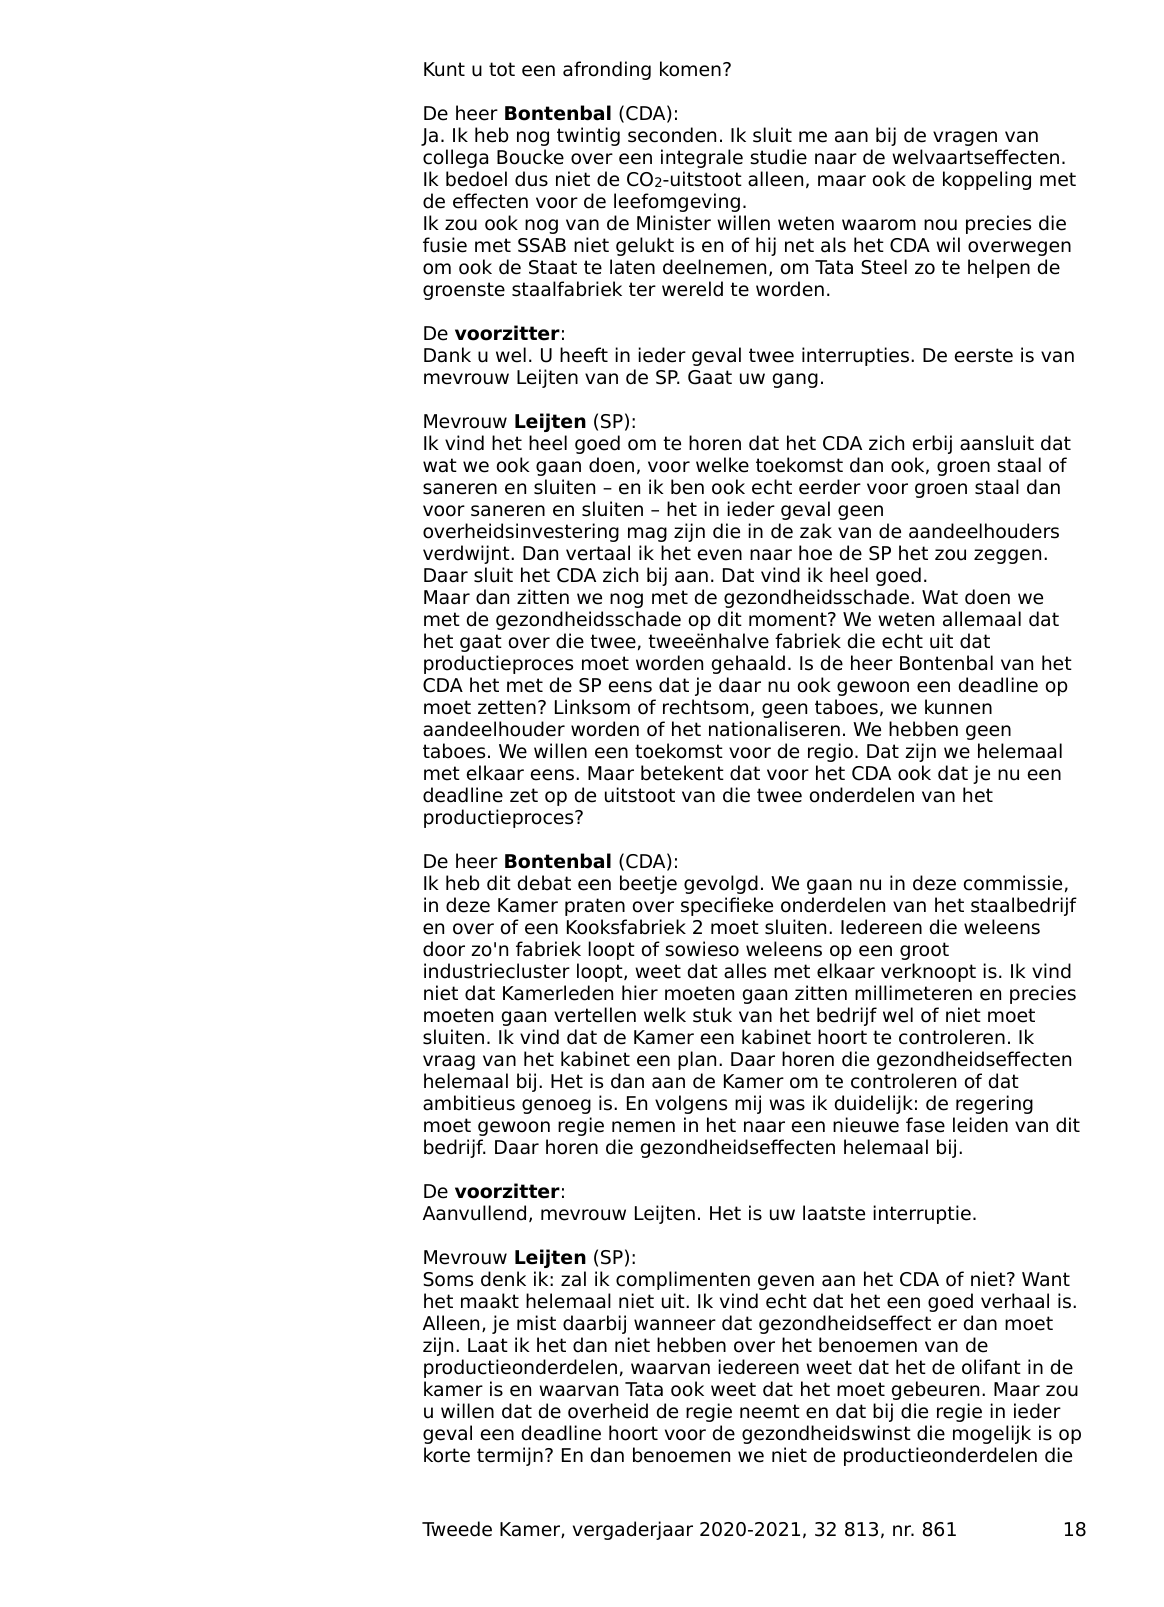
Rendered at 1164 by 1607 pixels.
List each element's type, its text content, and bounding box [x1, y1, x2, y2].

text Mevrouw Leijten (SP): [422, 411, 1087, 433]
text Soms denk ik: zal ik complimenten geven aan het CDA of niet? Want het maakt helemaal niet uit. Ik vind echt dat het een goed verhaal is. Alleen, je mist daarbij wanneer dat gezondheidseffect er dan moet zijn. Laat ik het dan niet hebben over het benoemen van de productieonderdelen, waarvan iedereen weet dat het de olifant in de kamer is en waarvan Tata ook weet dat het moet gebeuren. Maar zou u willen dat de overheid de regie neemt en dat bij die regie in ieder geval een deadline hoort voor de gezondheidswinst die mogelijk is op korte termijn? En dan benoemen we niet de productieonderdelen die [422, 1269, 1087, 1467]
text Maar dan zitten we nog met de gezondheidsschade. Wat doen we met de gezondheidsschade op dit moment? We weten allemaal dat het gaat over die twee, tweeënhalve fabriek die echt uit dat productieproces moet worden gehaald. Is de heer Bontenbal van het CDA het met de SP eens dat je daar nu ook gewoon een deadline op moet zetten? Linksom of rechtsom, geen taboes, we kunnen aandeelhouder worden of het nationaliseren. We hebben geen taboes. We willen een toekomst voor de regio. Dat zijn we helemaal met elkaar eens. Maar betekent dat voor het CDA ook dat je nu een deadline zet op de uitstoot van die twee onderdelen van het productieproces? [422, 587, 1087, 829]
text Aanvullend, mevrouw Leijten. Het is uw laatste interruptie. [422, 1203, 1087, 1225]
text Ja. Ik heb nog twintig seconden. Ik sluit me aan bij de vragen van collega Boucke over een integrale studie naar de welvaartseffecten. Ik bedoel dus niet de CO2-uitstoot alleen, maar ook de koppeling met de effecten voor de leefomgeving. [422, 125, 1087, 213]
text De voorzitter: [422, 323, 1087, 345]
text De voorzitter: [422, 1181, 1087, 1203]
text Mevrouw Leijten (SP): [422, 1247, 1087, 1269]
text Dank u wel. U heeft in ieder geval twee interrupties. De eerste is van mevrouw Leijten van de SP. Gaat uw gang. [422, 345, 1087, 389]
text Ik heb dit debat een beetje gevolgd. We gaan nu in deze commissie, in deze Kamer praten over specifieke onderdelen van het staalbedrijf en over of een Kooksfabriek 2 moet sluiten. Iedereen die weleens door zo'n fabriek loopt of sowieso weleens op een groot industriecluster loopt, weet dat alles met elkaar verknoopt is. Ik vind niet dat Kamerleden hier moeten gaan zitten millimeteren en precies moeten gaan vertellen welk stuk van het bedrijf wel of niet moet sluiten. Ik vind dat de Kamer een kabinet hoort te controleren. Ik vraag van het kabinet een plan. Daar horen die gezondheidseffecten helemaal bij. Het is dan aan de Kamer om te controleren of dat ambitieus genoeg is. En volgens mij was ik duidelijk: de regering moet gewoon regie nemen in het naar een nieuwe fase leiden van dit bedrijf. Daar horen die gezondheidseffecten helemaal bij. [422, 873, 1087, 1159]
text Ik zou ook nog van de Minister willen weten waarom nou precies die fusie met SSAB niet gelukt is en of hij net als het CDA wil overwegen om ook de Staat te laten deelnemen, om Tata Steel zo te helpen de groenste staalfabriek ter wereld te worden. [422, 213, 1087, 301]
text De heer Bontenbal (CDA): [422, 103, 1087, 125]
text De heer Bontenbal (CDA): [422, 851, 1087, 873]
text Ik vind het heel goed om te horen dat het CDA zich erbij aansluit dat wat we ook gaan doen, voor welke toekomst dan ook, groen staal of saneren en sluiten – en ik ben ook echt eerder voor groen staal dan voor saneren en sluiten – het in ieder geval geen overheidsinvestering mag zijn die in de zak van de aandeelhouders verdwijnt. Dan vertaal ik het even naar hoe de SP het zou zeggen. Daar sluit het CDA zich bij aan. Dat vind ik heel goed. [422, 433, 1087, 587]
text Kunt u tot een afronding komen? [422, 59, 1087, 81]
